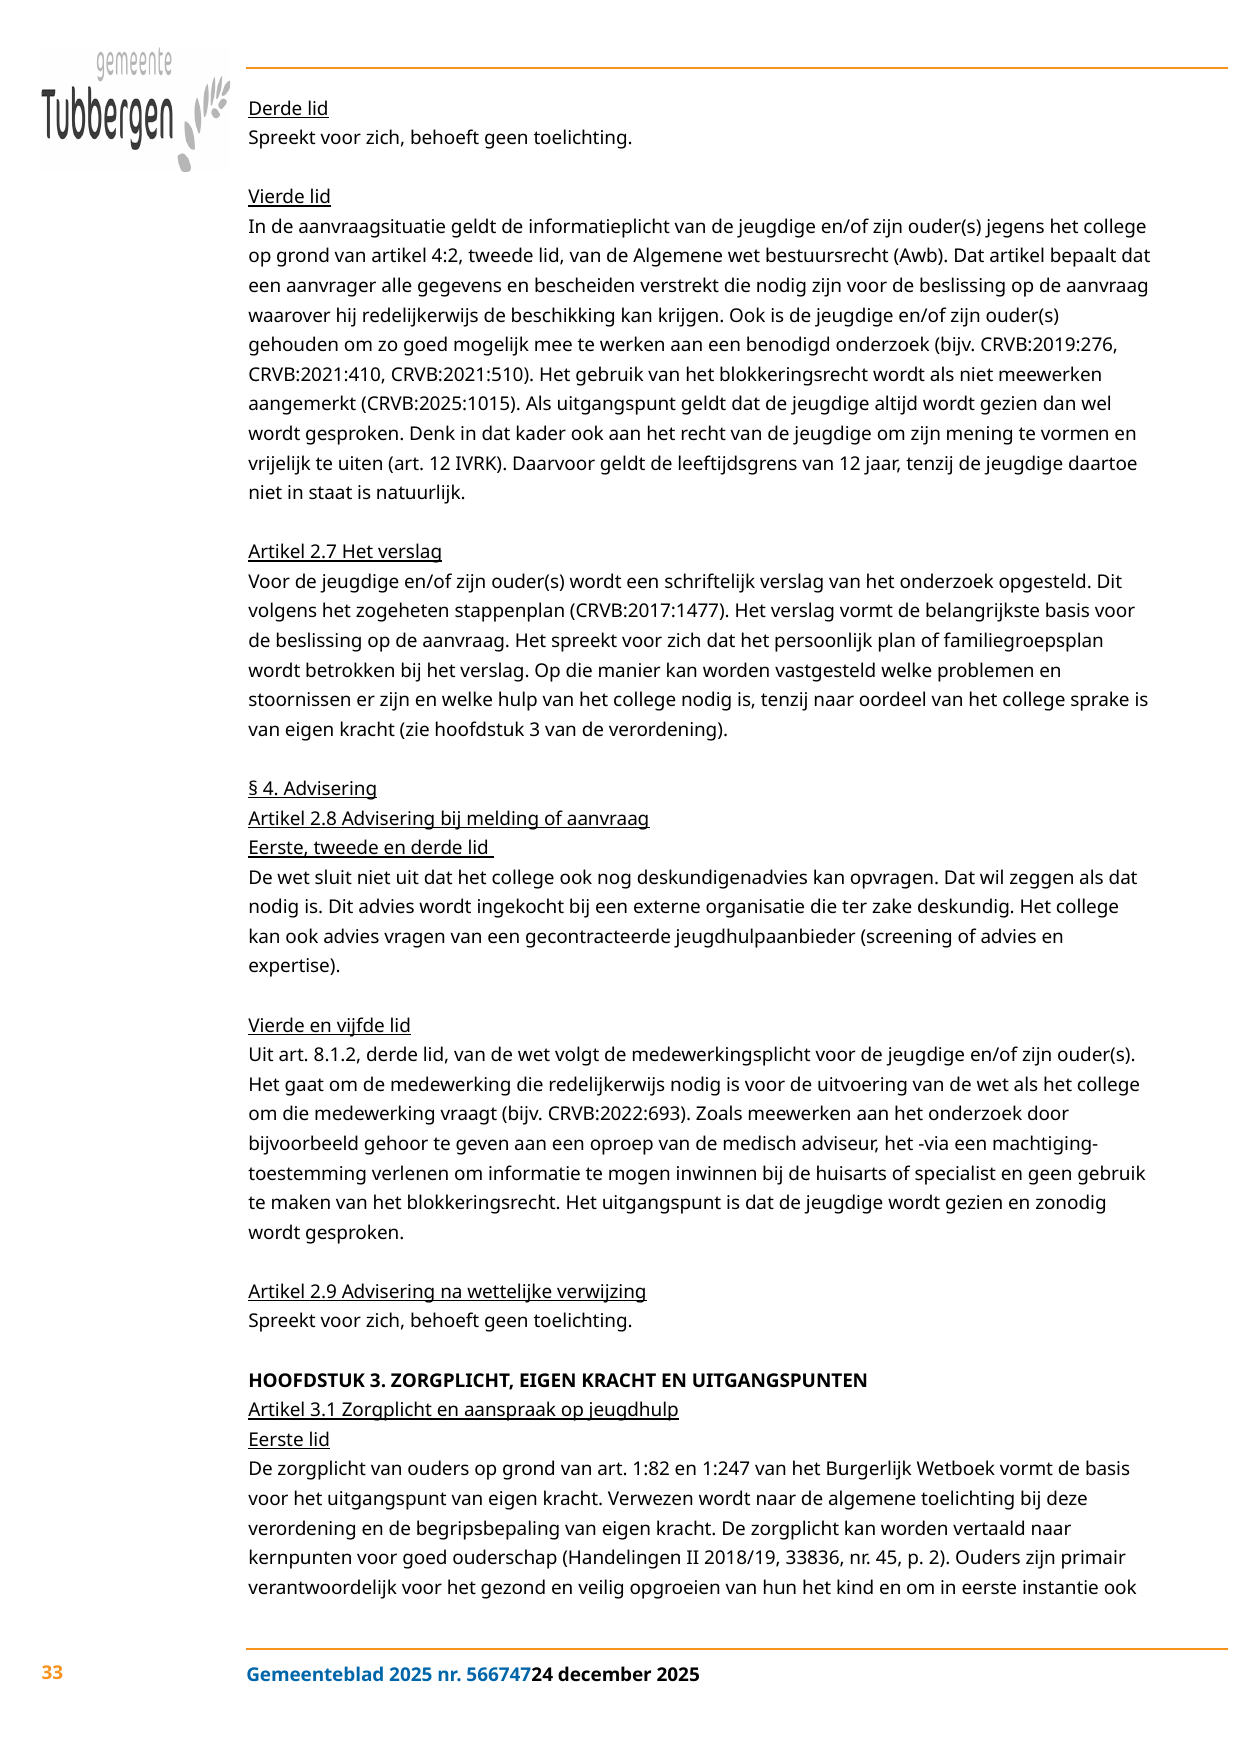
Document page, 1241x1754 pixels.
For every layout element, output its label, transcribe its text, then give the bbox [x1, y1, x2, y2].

text Spreekt voor zich, behoeft geen toelichting. [248, 1308, 1152, 1333]
text Artikel 2.7 Het verslag [248, 538, 1152, 564]
text De zorgplicht van ouders op grond van art. 1:82 en 1:247 van het Burgerlijk Wetboek vormt de basis voor het uitgangspunt van eigen kracht. Verwezen wordt naar de algemene toelichting bij deze verordening en de begripsbepaling van eigen kracht. De zorgplicht kan worden vertaald naar kernpunten voor goed ouderschap (Handelingen II 2018/19, 33836, nr. 45, p. 2). Ouders zijn primair verantwoordelijk voor het gezond en veilig opgroeien van hun het kind en om in eerste instantie ook [248, 1456, 1152, 1600]
text Vierde lid [248, 183, 1152, 209]
text Artikel 2.9 Advisering na wettelijke verwijzing [248, 1278, 1152, 1304]
text Artikel 2.8 Advisering bij melding of aanvraag [248, 805, 1152, 831]
text HOOFDSTUK 3. ZORGPLICHT, EIGEN KRACHT EN UITGANGSPUNTEN [248, 1367, 1152, 1393]
text Uit art. 8.1.2, derde lid, van de wet volgt de medewerkingsplicht voor de jeugdige en/of zijn ouder(s). Het gaat om de medewerking die redelijkerwijs nodig is voor de uitvoering van de wet als het college om die medewerking vraagt (bijv. CRVB:2022:693). Zoals meewerken aan het onderzoek door bijvoorbeeld gehoor te geven aan een oproep van de medisch adviseur, het -via een machtiging- toestemming verlenen om informatie te mogen inwinnen bij de huisarts of specialist en geen gebruik te maken van het blokkeringsrecht. Het uitgangspunt is dat de jeugdige wordt gezien en zonodig wordt gesproken. [248, 1041, 1152, 1245]
text § 4. Advisering [248, 775, 1152, 801]
text Eerste, tweede en derde lid [248, 834, 1152, 860]
text Artikel 3.1 Zorgplicht en aanspraak op jeugdhulp [248, 1396, 1152, 1422]
picture [41, 47, 231, 172]
text In de aanvraagsituatie geldt de informatieplicht van de jeugdige en/of zijn ouder(s) jegens het college op grond van artikel 4:2, tweede lid, van de Algemene wet bestuursrecht (Awb). Dat artikel bepaalt dat een aanvrager alle gegevens en bescheiden verstrekt die nodig zijn voor de beslissing op de aanvraag waarover hij redelijkerwijs de beschikking kan krijgen. Ook is de jeugdige en/of zijn ouder(s) gehouden om zo goed mogelijk mee te werken aan een benodigd onderzoek (bijv. CRVB:2019:276, CRVB:2021:410, CRVB:2021:510). Het gebruik van het blokkeringsrecht wordt als niet meewerken aangemerkt (CRVB:2025:1015). Als uitgangspunt geldt dat de jeugdige altijd wordt gezien dan wel wordt gesproken. Denk in dat kader ook aan het recht van de jeugdige om zijn mening te vormen en vrijelijk te uiten (art. 12 IVRK). Daarvoor geldt de leeftijdsgrens van 12 jaar, tenzij de jeugdige daartoe niet in staat is natuurlijk. [248, 213, 1152, 505]
text Eerste lid [248, 1426, 1152, 1452]
text Derde lid [248, 95, 1152, 121]
text Vierde en vijfde lid [248, 1012, 1152, 1038]
text Spreekt voor zich, behoeft geen toelichting. [248, 124, 1152, 150]
text Voor de jeugdige en/of zijn ouder(s) wordt een schriftelijk verslag van het onderzoek opgesteld. Dit volgens het zogeheten stappenplan (CRVB:2017:1477). Het verslag vormt de belangrijkste basis voor de beslissing op de aanvraag. Het spreekt voor zich dat het persoonlijk plan of familiegroepsplan wordt betrokken bij het verslag. Op die manier kan worden vastgesteld welke problemen en stoornissen er zijn en welke hulp van het college nodig is, tenzij naar oordeel van het college sprake is van eigen kracht (zie hoofdstuk 3 van de verordening). [248, 568, 1152, 742]
text De wet sluit niet uit dat het college ook nog deskundigenadvies kan opvragen. Dat wil zeggen als dat nodig is. Dit advies wordt ingekocht bij een externe organisatie die ter zake deskundig. Het college kan ook advies vragen van een gecontracteerde jeugdhulpaanbieder (screening of advies en expertise). [248, 864, 1152, 978]
